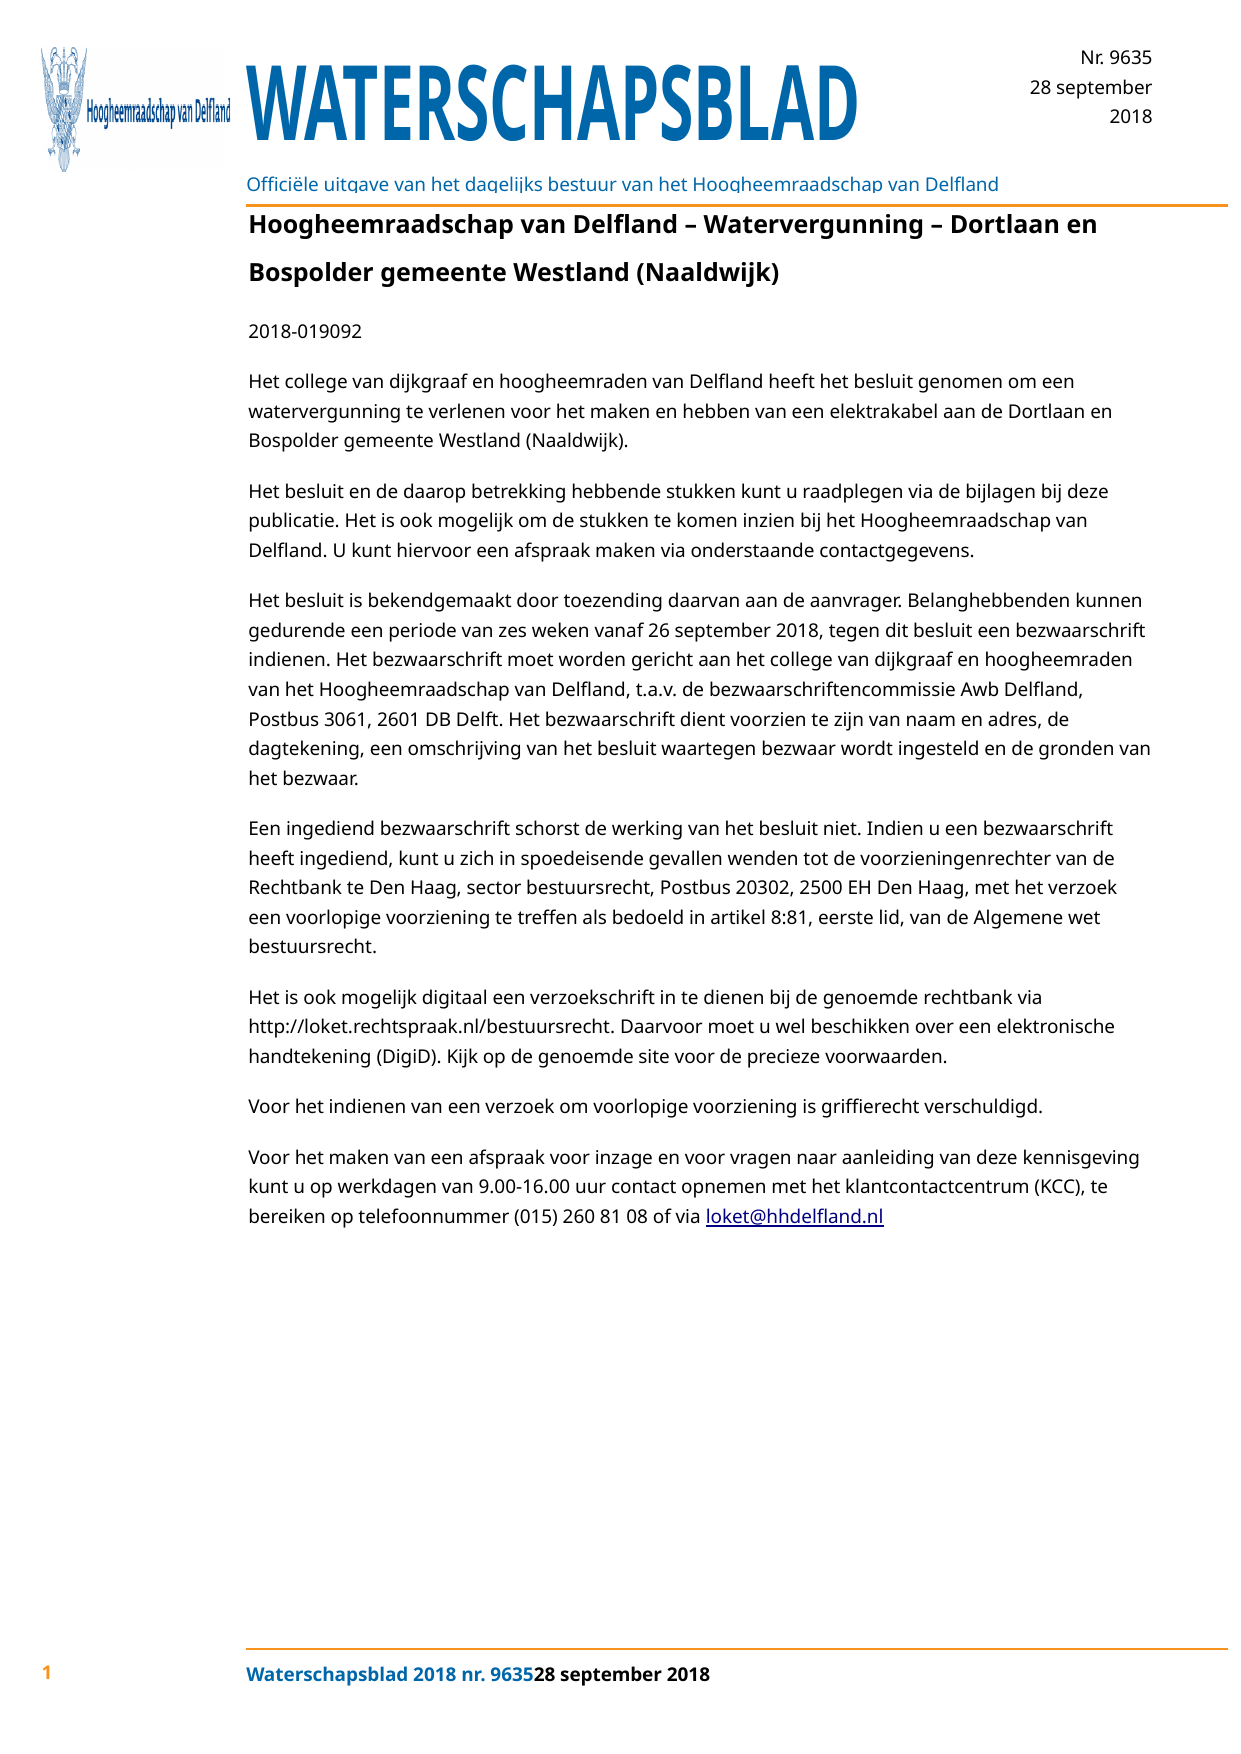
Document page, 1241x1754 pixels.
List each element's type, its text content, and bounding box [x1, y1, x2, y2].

text Het besluit is bekendgemaakt door toezending daarvan aan de aanvrager. Belanghebbenden kunnen gedurende een periode van zes weken vanaf 26 september 2018, tegen dit besluit een bezwaarschrift indienen. Het bezwaarschrift moet worden gericht aan het college van dijkgraaf en hoogheemraden van het Hoogheemraadschap van Delfland, t.a.v. de bezwaarschriftencommissie Awb Delfland, Postbus 3061, 2601 DB Delft. Het bezwaarschrift dient voorzien te zijn van naam en adres, de dagtekening, een omschrijving van het besluit waartegen bezwaar wordt ingesteld en de gronden van het bezwaar. [248, 587, 1152, 791]
text 2018-019092 [248, 318, 1152, 344]
text Het besluit en de daarop betrekking hebbende stukken kunt u raadplegen via de bijlagen bij deze publicatie. Het is ook mogelijk om de stukken te komen inzien bij het Hoogheemraadschap van Delfland. U kunt hiervoor een afspraak maken via onderstaande contactgegevens. [248, 478, 1152, 563]
text Voor het maken van een afspraak voor inzage en voor vragen naar aanleiding van deze kennisgeving kunt u op werkdagen van 9.00-16.00 uur contact opnemen met het klantcontactcentrum (KCC), te bereiken op telefoonnummer (015) 260 81 08 of via loket@hhdelfland.nl [248, 1144, 1152, 1229]
text Hoogheemraadschap van Delfland – Watervergunning – Dortlaan en Bospolder gemeente Westland (Naaldwijk) [248, 207, 1152, 288]
text Het is ook mogelijk digitaal een verzoekschrift in te dienen bij de genoemde rechtbank via http://loket.rechtspraak.nl/bestuursrecht. Daarvoor moet u wel beschikken over een elektronische handtekening (DigiD). Kijk op de genoemde site voor de precieze voorwaarden. [248, 984, 1152, 1069]
picture [41, 47, 231, 172]
text Een ingediend bezwaarschrift schorst de werking van het besluit niet. Indien u een bezwaarschrift heeft ingediend, kunt u zich in spoedeisende gevallen wenden tot de voorzieningenrechter van de Rechtbank te Den Haag, sector bestuursrecht, Postbus 20302, 2500 EH Den Haag, met het verzoek een voorlopige voorziening te treffen als bedoeld in artikel 8:81, eerste lid, van de Algemene wet bestuursrecht. [248, 815, 1152, 959]
text Voor het indienen van een verzoek om voorlopige voorziening is griffierecht verschuldigd. [248, 1094, 1152, 1119]
text Het college van dijkgraaf en hoogheemraden van Delfland heeft het besluit genomen om een watervergunning te verlenen voor het maken en hebben van een elektrakabel aan de Dortlaan en Bospolder gemeente Westland (Naaldwijk). [248, 368, 1152, 453]
